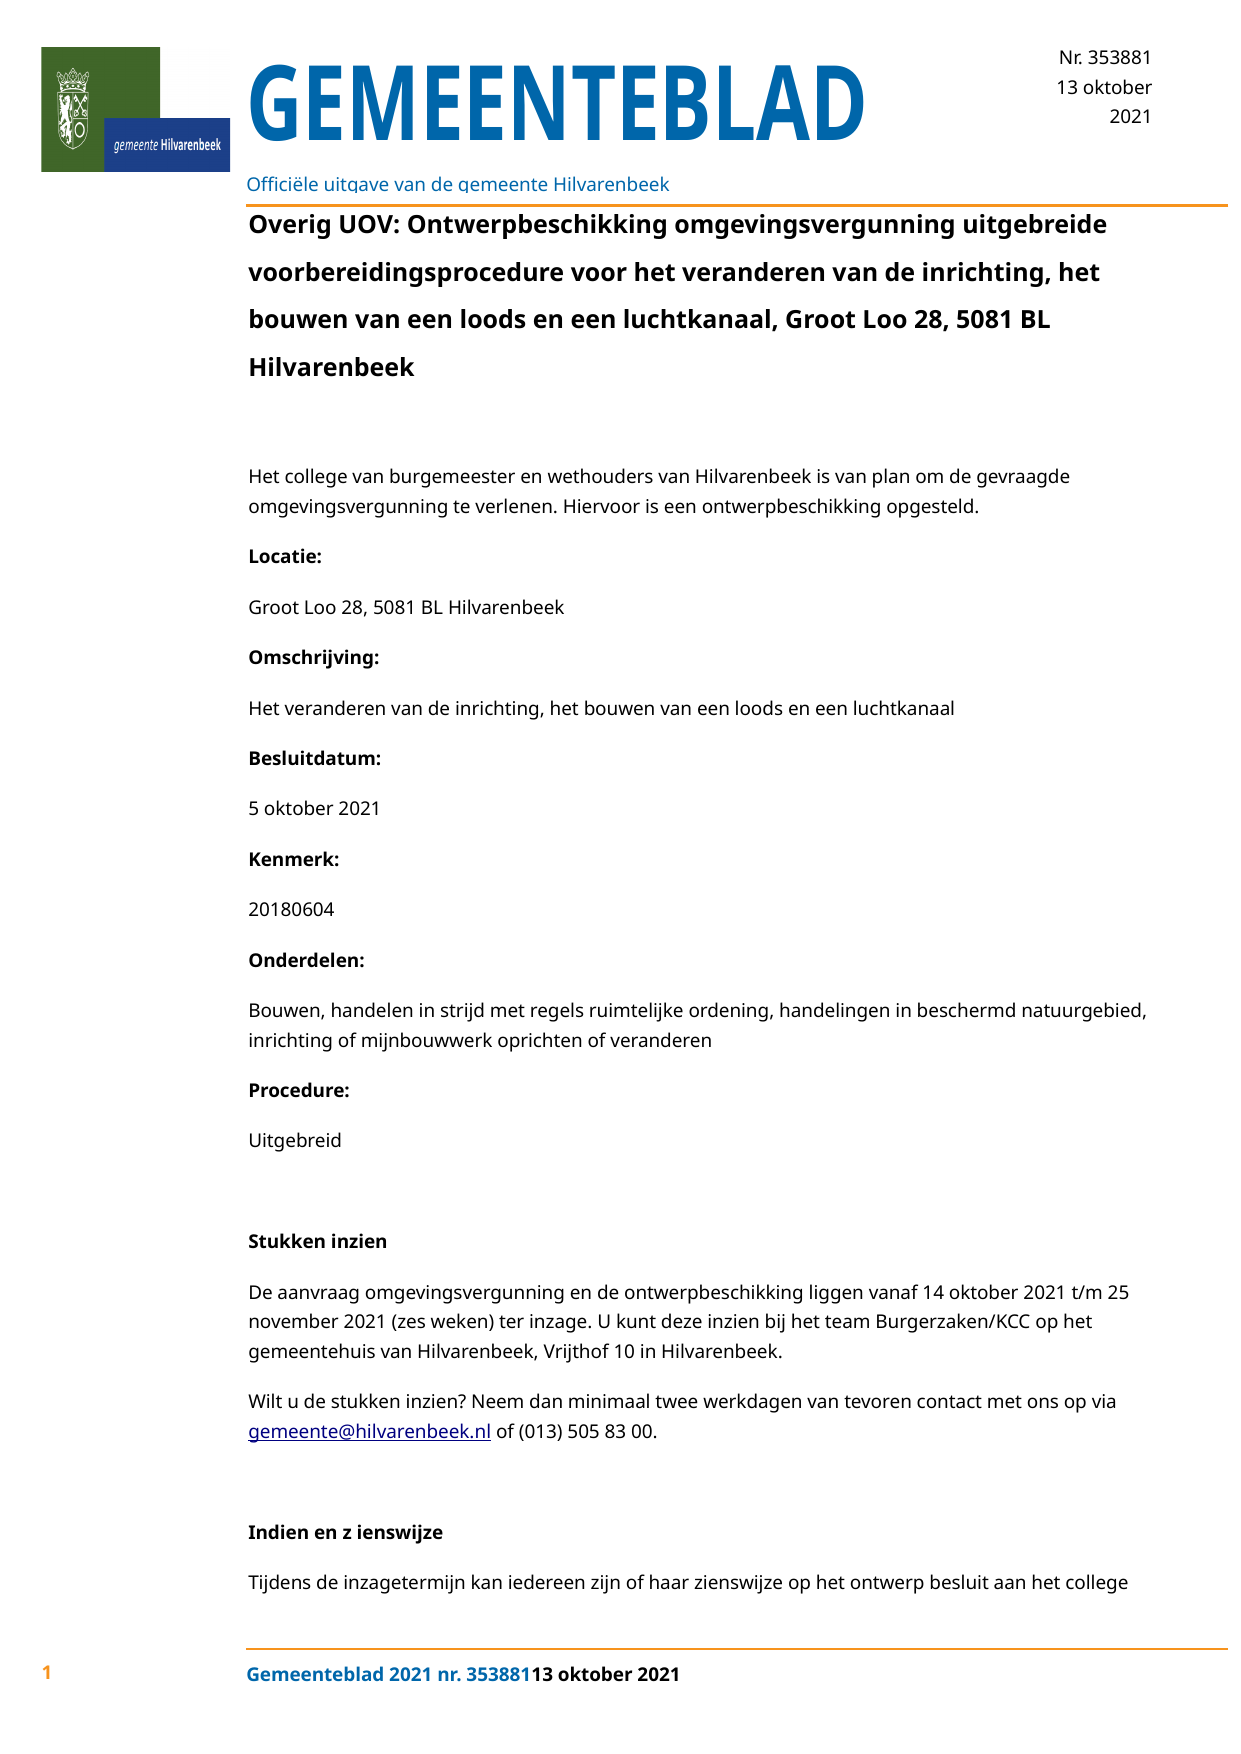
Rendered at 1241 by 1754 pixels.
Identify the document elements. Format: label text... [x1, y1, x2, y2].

text Uitgebreid [248, 1128, 1152, 1153]
text 20180604 [248, 896, 1152, 922]
text Indien en z ienswijze [248, 1519, 1152, 1545]
text Onderdelen: [248, 947, 1152, 973]
text 5 oktober 2021 [248, 796, 1152, 821]
text Groot Loo 28, 5081 BL Hilvarenbeek [248, 594, 1152, 620]
picture [41, 47, 231, 172]
text Overig UOV: Ontwerpbeschikking omgevingsvergunning uitgebreide voorbereidingsprocedure voor het veranderen van de inrichting, het bouwen van een loods en een luchtkanaal, Groot Loo 28, 5081 BL Hilvarenbeek [248, 207, 1152, 384]
text Bouwen, handelen in strijd met regels ruimtelijke ordening, handelingen in beschermd natuurgebied, inrichting of mijnbouwwerk oprichten of veranderen [248, 997, 1152, 1053]
text Het veranderen van de inrichting, het bouwen van een loods en een luchtkanaal [248, 695, 1152, 721]
text Tijdens de inzagetermijn kan iedereen zijn of haar zienswijze op het ontwerp besluit aan het college [248, 1569, 1152, 1595]
text Wilt u de stukken inzien? Neem dan minimaal twee werkdagen van tevoren contact met ons op via gemeente@hilvarenbeek.nl of (013) 505 83 00. [248, 1388, 1152, 1444]
text Besluitdatum: [248, 745, 1152, 771]
text De aanvraag omgevingsvergunning en de ontwerpbeschikking liggen vanaf 14 oktober 2021 t/m 25 november 2021 (zes weken) ter inzage. U kunt deze inzien bij het team Burgerzaken/KCC op het gemeentehuis van Hilvarenbeek, Vrijthof 10 in Hilvarenbeek. [248, 1279, 1152, 1364]
text Stukken inzien [248, 1228, 1152, 1254]
text Procedure: [248, 1077, 1152, 1103]
text Het college van burgemeester en wethouders van Hilvarenbeek is van plan om de gevraagde omgevingsvergunning te verlenen. Hiervoor is een ontwerpbeschikking opgesteld. [248, 463, 1152, 519]
text Locatie: [248, 543, 1152, 569]
text Omschrijving: [248, 644, 1152, 670]
text Kenmerk: [248, 846, 1152, 872]
